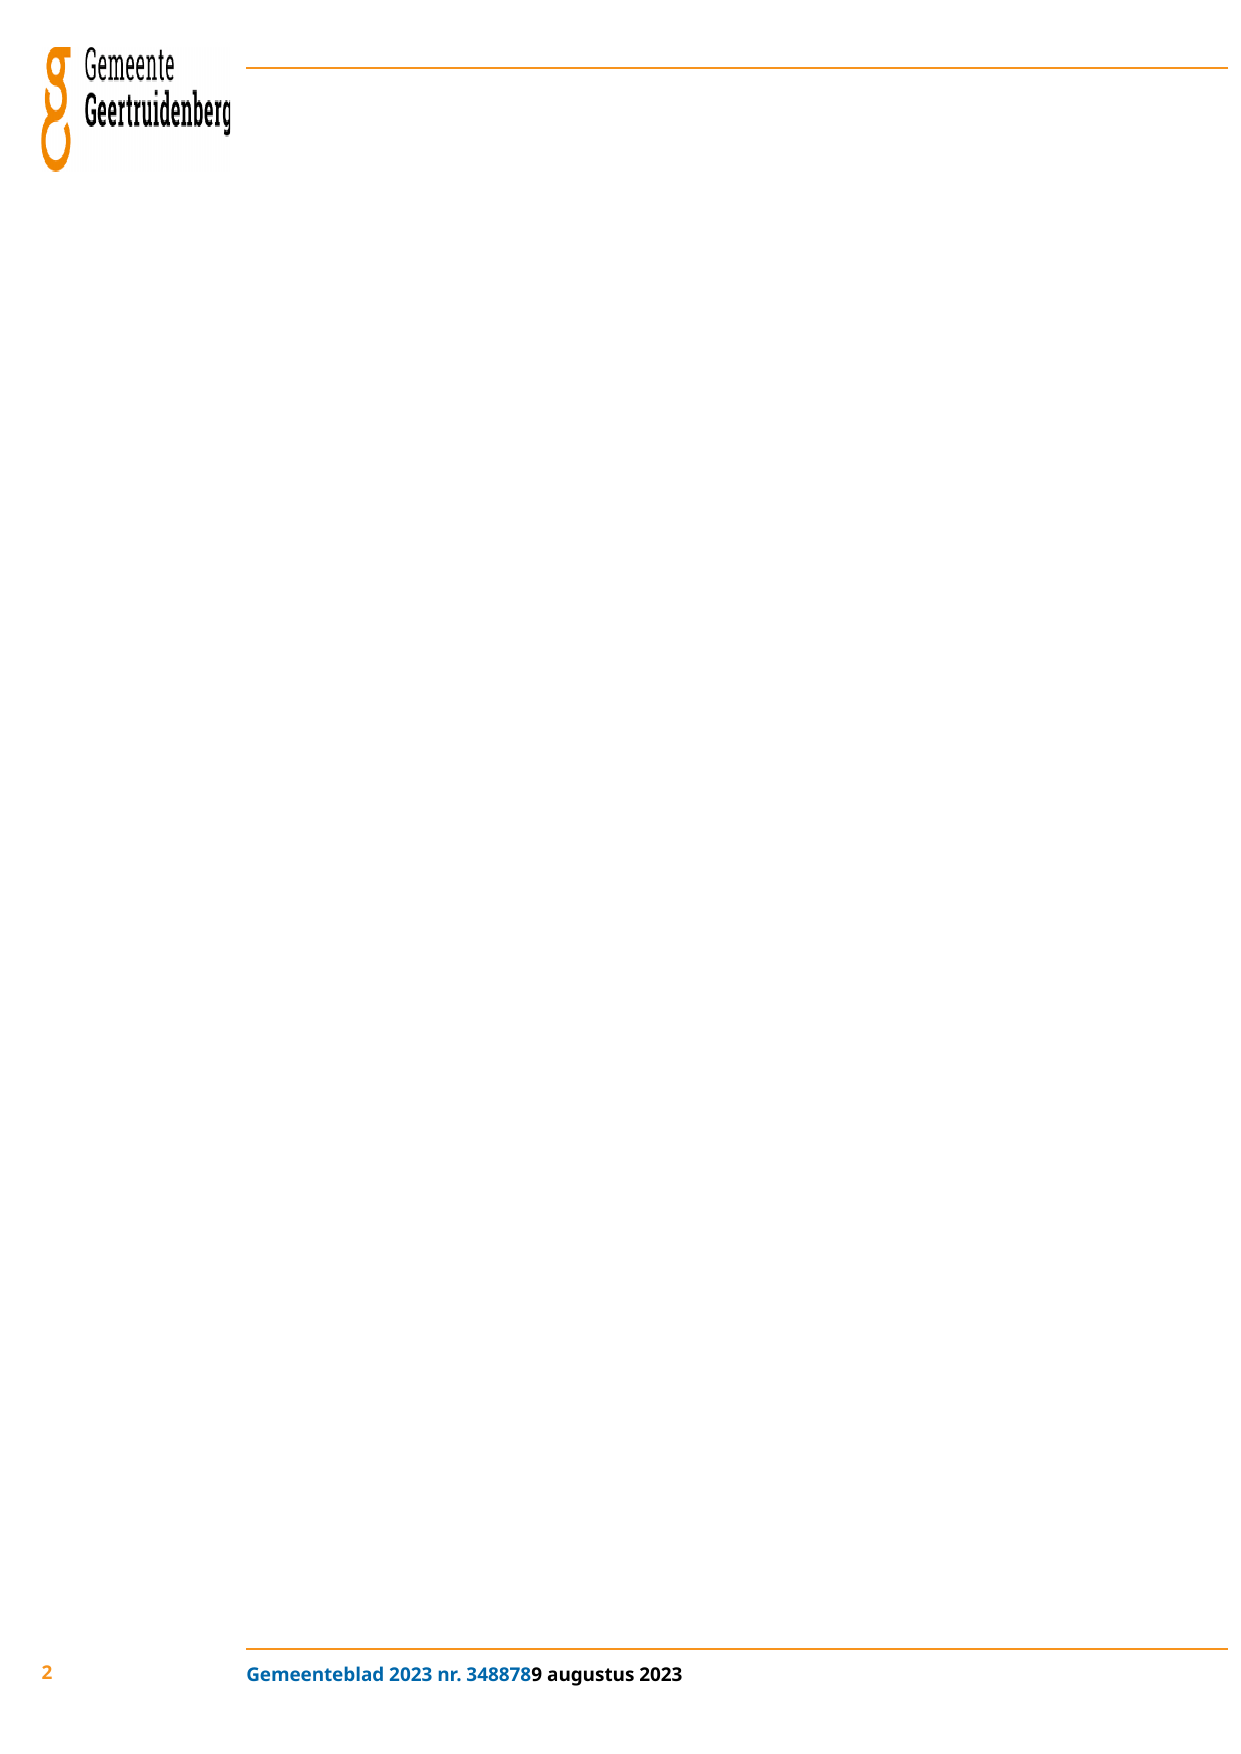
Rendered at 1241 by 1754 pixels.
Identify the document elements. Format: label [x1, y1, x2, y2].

picture [41, 47, 231, 172]
